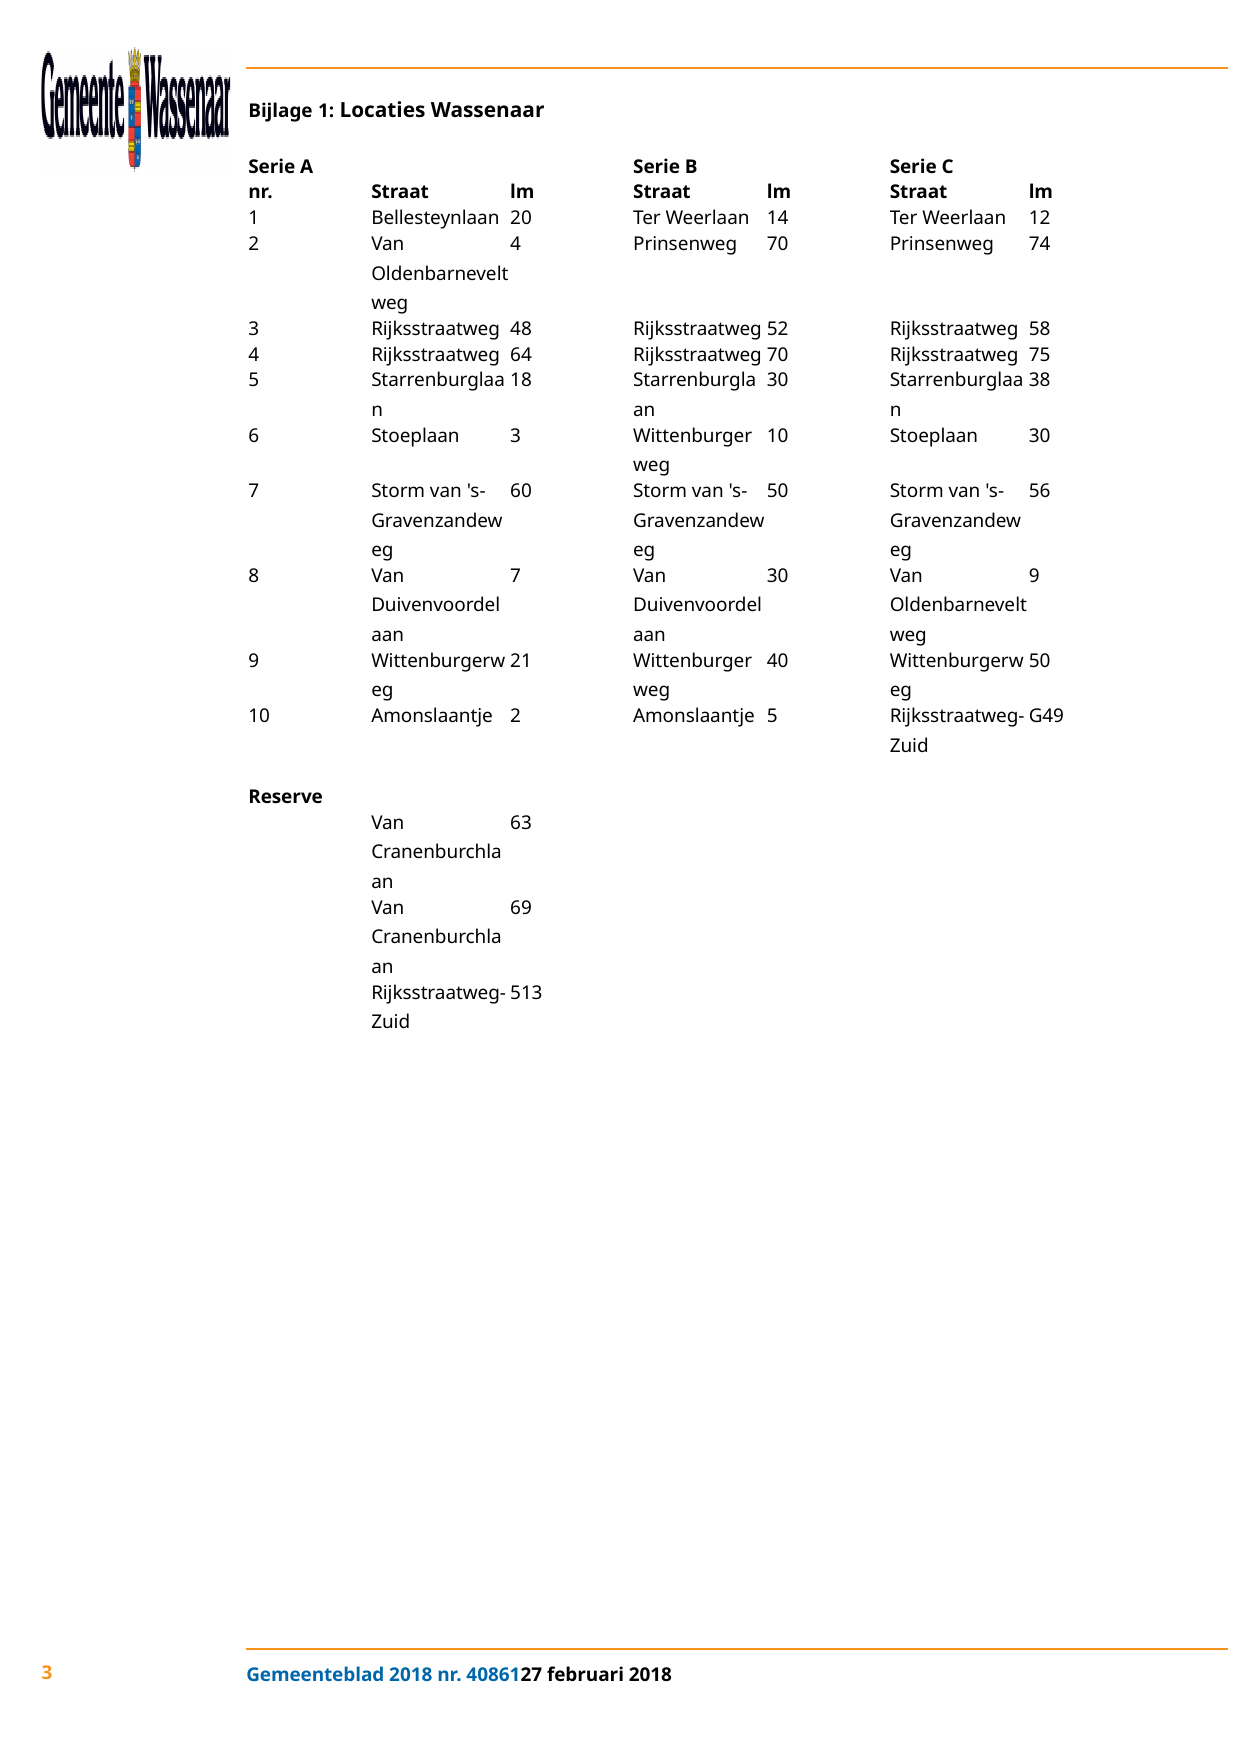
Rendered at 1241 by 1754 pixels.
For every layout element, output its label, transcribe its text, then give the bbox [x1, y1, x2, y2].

table_cell Rijksstraatweg [633, 315, 767, 341]
table_cell [767, 783, 889, 809]
table_cell 69 [510, 894, 633, 979]
table_cell Starrenburglaan [890, 367, 1028, 422]
table_cell 4 [248, 341, 371, 367]
table_cell Starrenburglaan [371, 367, 510, 422]
table_cell 48 [510, 315, 633, 341]
table_cell 30 [767, 562, 889, 647]
table_cell 64 [510, 341, 633, 367]
table_cell Rijksstraatweg [371, 341, 510, 367]
table_cell [248, 979, 371, 1034]
table_cell 4 [510, 230, 633, 315]
table_cell [890, 809, 1028, 894]
table_cell Ter Weerlaan [890, 205, 1028, 230]
table_cell Rijksstraatweg [890, 315, 1028, 341]
table_cell [633, 783, 767, 809]
table_cell 5 [248, 367, 371, 422]
table_header [510, 153, 633, 179]
table_cell [890, 979, 1028, 1034]
table_cell Wittenburgerweg [890, 647, 1028, 702]
table_cell Rijksstraatweg-Zuid [890, 702, 1028, 758]
table_cell Wittenburgerweg [633, 422, 767, 477]
text Bijlage 1: Locaties Wassenaar [248, 95, 1152, 123]
table_cell [890, 783, 1028, 809]
table_cell Starrenburglaan [633, 367, 767, 422]
table_cell lm [1029, 179, 1152, 204]
table_cell Ter Weerlaan [633, 205, 767, 230]
table_header [1029, 153, 1152, 179]
table_cell [767, 809, 889, 894]
table_cell Storm van 's-Gravenzandeweg [371, 477, 510, 562]
table_cell Storm van 's-Gravenzandeweg [890, 477, 1028, 562]
table_cell [371, 758, 510, 783]
table_cell Van Oldenbarneveltweg [890, 562, 1028, 647]
table_cell [1029, 809, 1152, 894]
table_cell Prinsenweg [633, 230, 767, 315]
table_cell [633, 758, 767, 783]
table_cell 18 [510, 367, 633, 422]
table_cell 5 [767, 702, 889, 758]
table_cell 74 [1029, 230, 1152, 315]
table_cell 70 [767, 341, 889, 367]
table_cell Reserve [248, 783, 510, 809]
table_cell 21 [510, 647, 633, 702]
table_cell lm [767, 179, 889, 204]
table_cell G49 [1029, 702, 1152, 758]
table_cell 38 [1029, 367, 1152, 422]
table_cell [510, 758, 633, 783]
table_header Serie B [633, 153, 767, 179]
table_cell 7 [248, 477, 371, 562]
table_cell Van Duivenvoordelaan [633, 562, 767, 647]
table_cell [248, 894, 371, 979]
table_cell Amonslaantje [633, 702, 767, 758]
table_header Serie C [890, 153, 1028, 179]
table_cell Van Cranenburchlaan [371, 894, 510, 979]
table_cell 20 [510, 205, 633, 230]
table_cell 52 [767, 315, 889, 341]
table_cell Storm van 's-Gravenzandeweg [633, 477, 767, 562]
table_cell [633, 979, 767, 1034]
table_cell lm [510, 179, 633, 204]
table_cell [248, 809, 371, 894]
table_cell 3 [248, 315, 371, 341]
table_cell 9 [1029, 562, 1152, 647]
table_cell Straat [371, 179, 510, 204]
table_cell Stoeplaan [890, 422, 1028, 477]
table_header [371, 153, 510, 179]
table_cell Amonslaantje [371, 702, 510, 758]
table_cell [890, 894, 1028, 979]
table_cell 40 [767, 647, 889, 702]
table_cell 7 [510, 562, 633, 647]
table_cell 50 [767, 477, 889, 562]
table_cell [633, 809, 767, 894]
table_cell Rijksstraatweg-Zuid [371, 979, 510, 1034]
table_cell Straat [633, 179, 767, 204]
table_cell 30 [767, 367, 889, 422]
table_cell Stoeplaan [371, 422, 510, 477]
table_cell [767, 894, 889, 979]
table_cell 58 [1029, 315, 1152, 341]
table_header [767, 153, 889, 179]
table_cell [767, 758, 889, 783]
table_cell Rijksstraatweg [890, 341, 1028, 367]
table_cell 63 [510, 809, 633, 894]
table_cell 70 [767, 230, 889, 315]
table_cell 6 [248, 422, 371, 477]
table_cell [510, 783, 633, 809]
table_cell [633, 894, 767, 979]
table_cell 56 [1029, 477, 1152, 562]
table_cell [1029, 758, 1152, 783]
table_cell Prinsenweg [890, 230, 1028, 315]
table_cell 14 [767, 205, 889, 230]
table_cell Van Cranenburchlaan [371, 809, 510, 894]
table_cell Van Duivenvoordelaan [371, 562, 510, 647]
table_cell [1029, 979, 1152, 1034]
table_cell 10 [767, 422, 889, 477]
picture [41, 47, 231, 172]
table_cell 12 [1029, 205, 1152, 230]
table_cell Rijksstraatweg [633, 341, 767, 367]
table_cell 9 [248, 647, 371, 702]
table_cell 30 [1029, 422, 1152, 477]
table_cell 1 [248, 205, 371, 230]
table_cell nr. [248, 179, 371, 204]
table_cell 8 [248, 562, 371, 647]
table_cell 50 [1029, 647, 1152, 702]
table_cell Rijksstraatweg [371, 315, 510, 341]
table_cell 60 [510, 477, 633, 562]
table_cell 10 [248, 702, 371, 758]
table_cell [1029, 894, 1152, 979]
table_cell [767, 979, 889, 1034]
table_cell Van Oldenbarneveltweg [371, 230, 510, 315]
table_cell [248, 758, 371, 783]
table_cell 3 [510, 422, 633, 477]
table_header Serie A [248, 153, 371, 179]
table_cell 513 [510, 979, 633, 1034]
table_cell 2 [510, 702, 633, 758]
table_cell Straat [890, 179, 1028, 204]
table_cell [1029, 783, 1152, 809]
table_cell Wittenburgerweg [633, 647, 767, 702]
table_cell 75 [1029, 341, 1152, 367]
table_cell Wittenburgerweg [371, 647, 510, 702]
table_cell Bellesteynlaan [371, 205, 510, 230]
table_cell 2 [248, 230, 371, 315]
table_cell [890, 758, 1028, 783]
